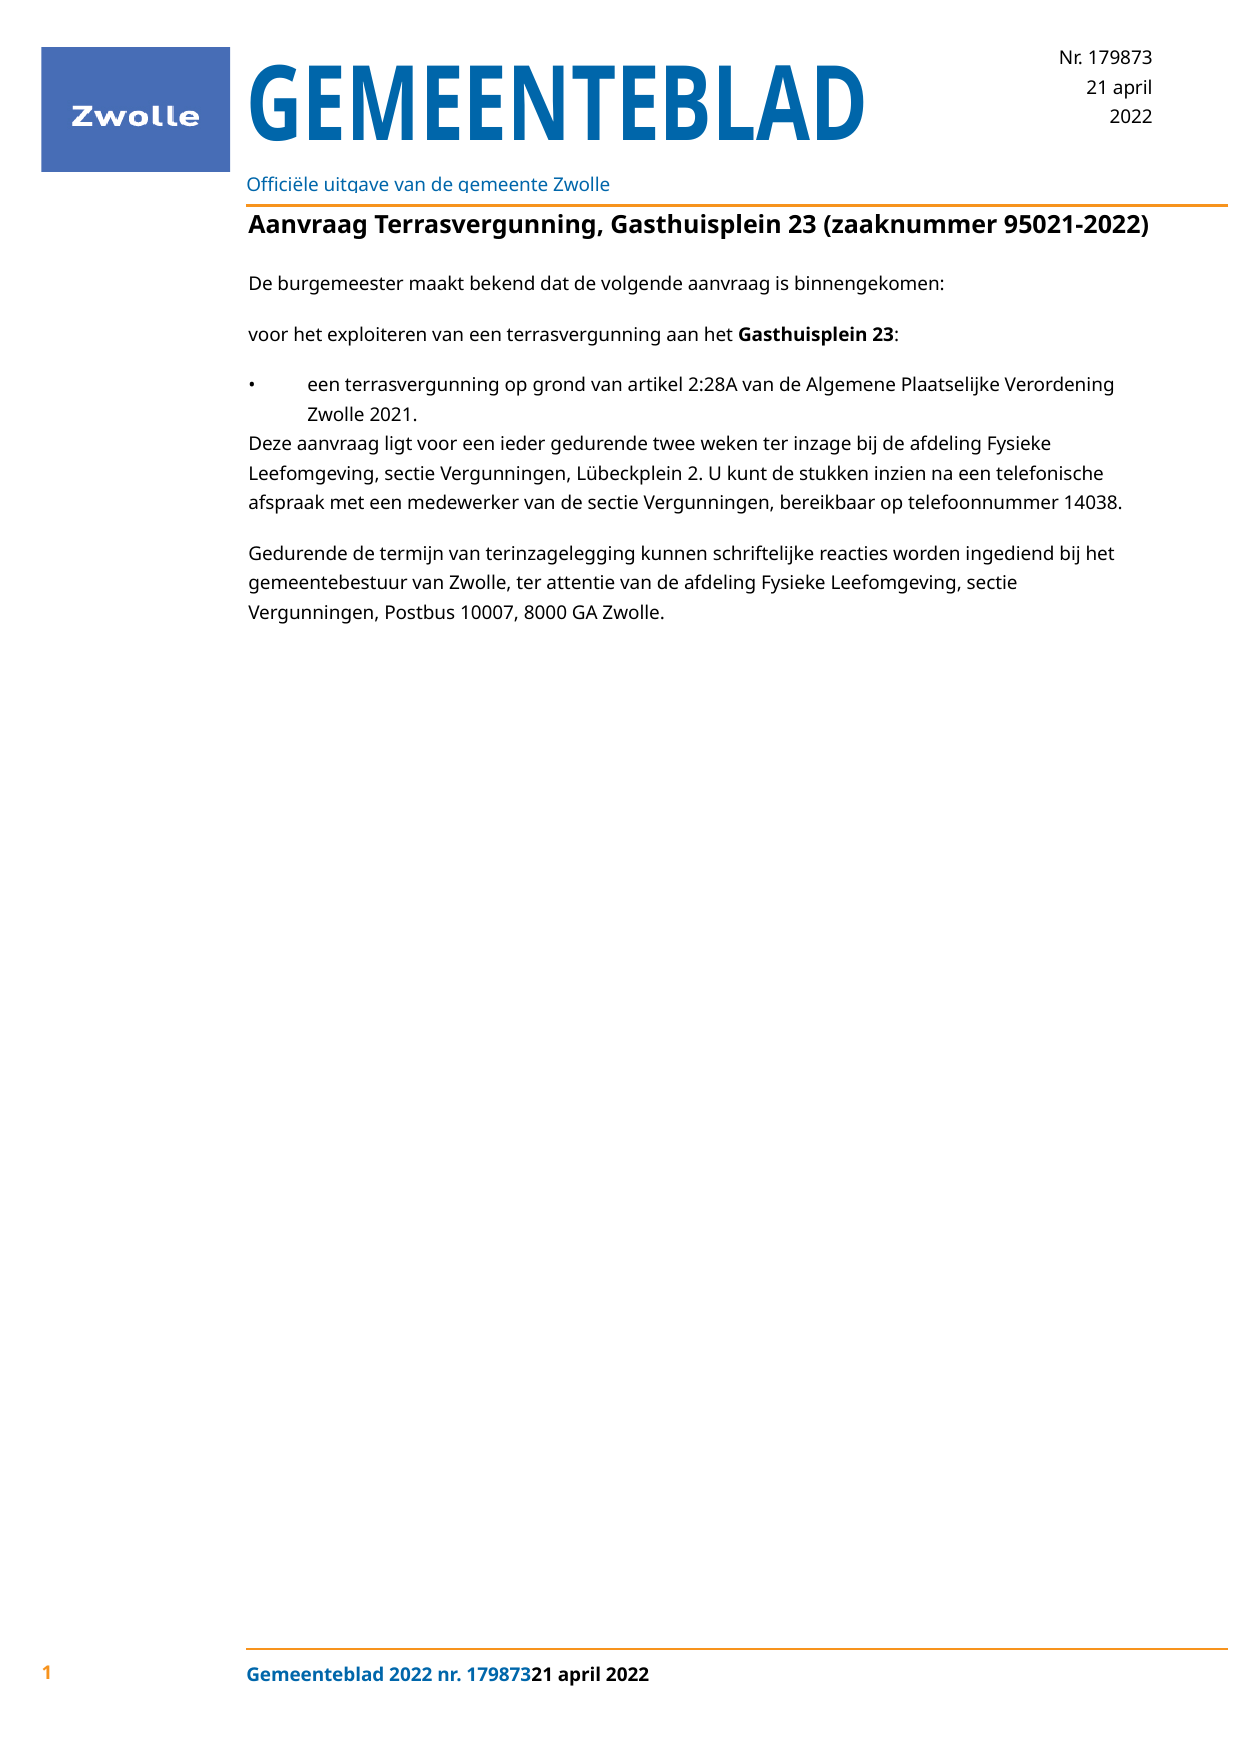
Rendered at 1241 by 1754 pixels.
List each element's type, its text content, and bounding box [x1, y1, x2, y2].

picture [41, 47, 231, 172]
list een terrasvergunning op grond van artikel 2:28A van de Algemene Plaatselijke Verordening Zwolle 2021. [248, 371, 1152, 426]
text Deze aanvraag ligt voor een ieder gedurende twee weken ter inzage bij de afdeling Fysieke Leefomgeving, sectie Vergunningen, Lübeckplein 2. U kunt de stukken inzien na een telefonische afspraak met een medewerker van de sectie Vergunningen, bereikbaar op telefoonnummer 14038. [248, 430, 1152, 515]
text Aanvraag Terrasvergunning, Gasthuisplein 23 (zaaknummer 95021-2022) [248, 207, 1152, 241]
text Gedurende de termijn van terinzagelegging kunnen schriftelijke reacties worden ingediend bij het gemeentebestuur van Zwolle, ter attentie van de afdeling Fysieke Leefomgeving, sectie Vergunningen, Postbus 10007, 8000 GA Zwolle. [248, 540, 1152, 625]
text voor het exploiteren van een terrasvergunning aan het Gasthuisplein 23: [248, 321, 1152, 346]
text De burgemeester maakt bekend dat de volgende aanvraag is binnengekomen: [248, 270, 1152, 296]
